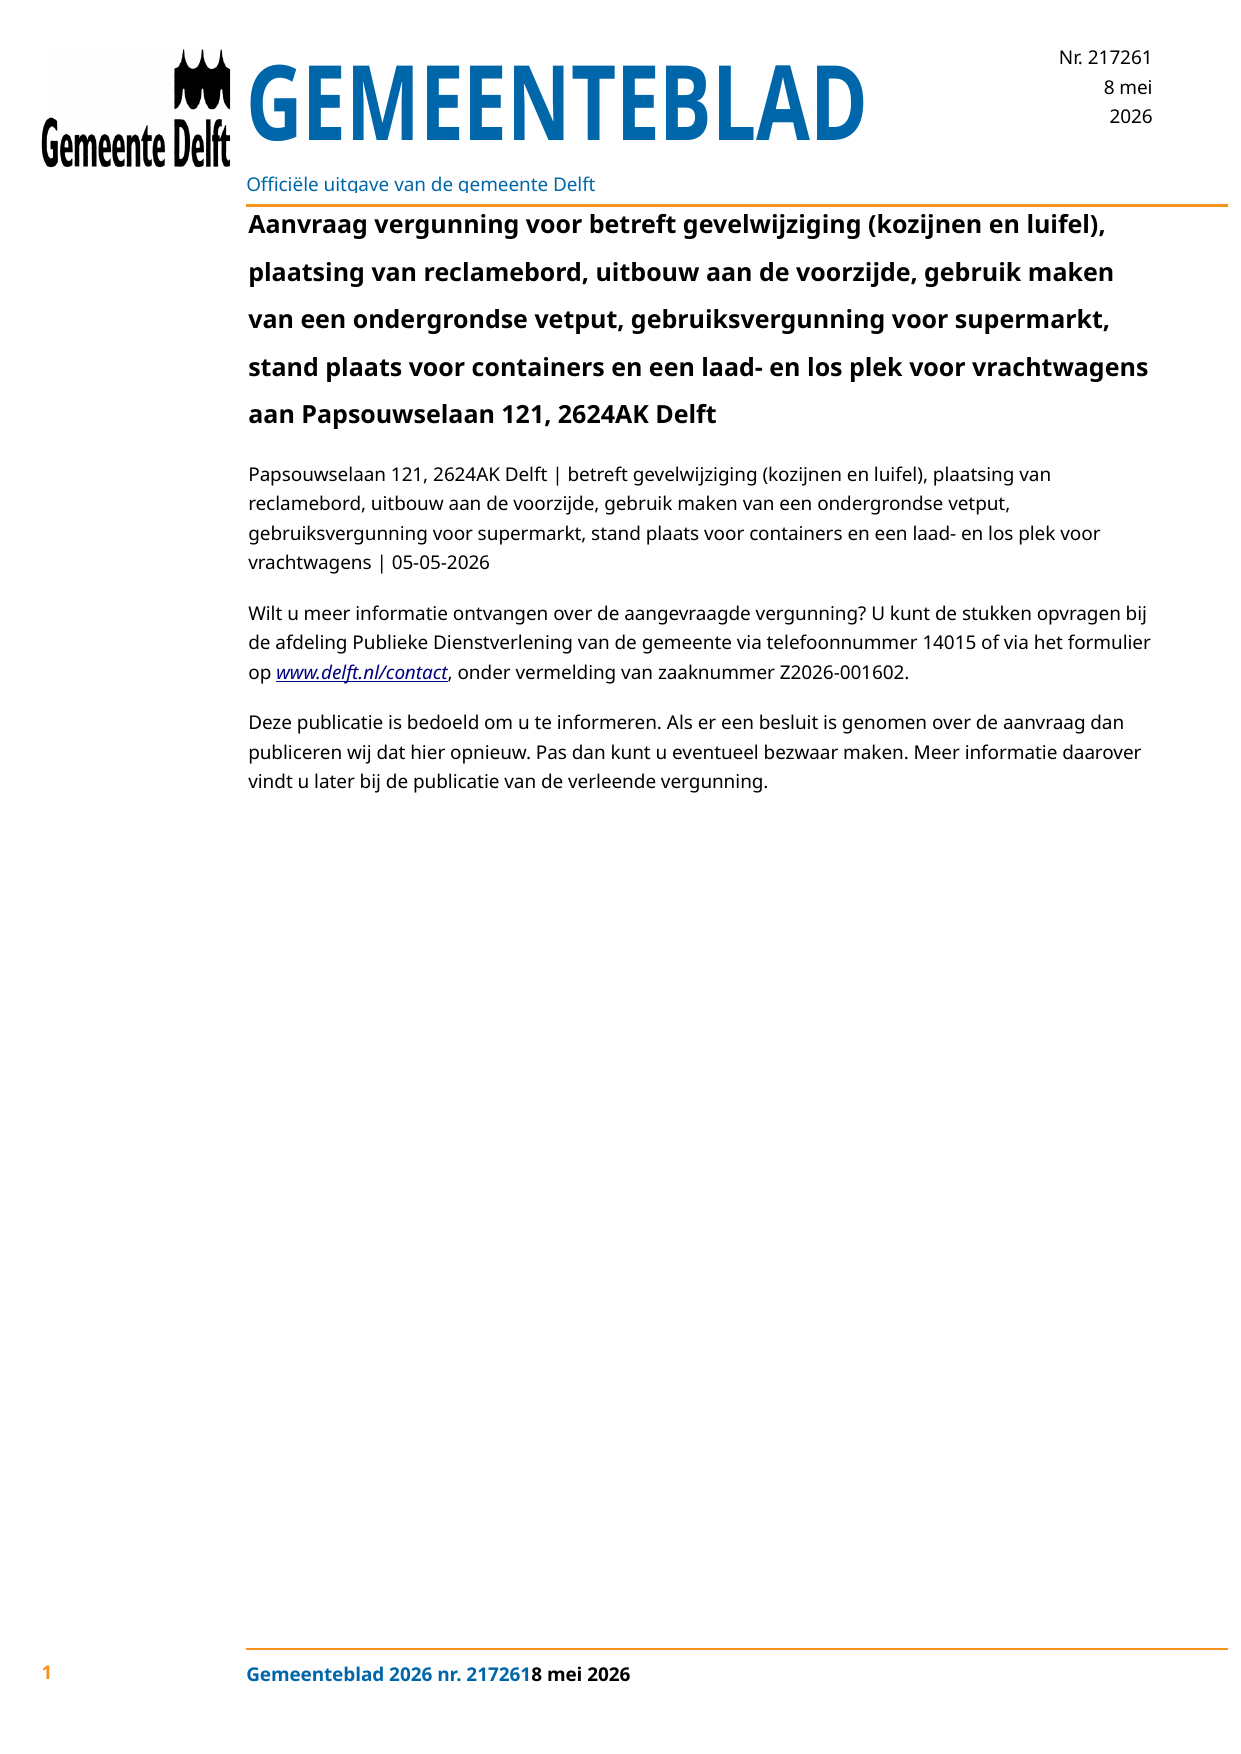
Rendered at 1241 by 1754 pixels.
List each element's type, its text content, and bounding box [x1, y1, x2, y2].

text Deze publicatie is bedoeld om u te informeren. Als er een besluit is genomen over de aanvraag dan publiceren wij dat hier opnieuw. Pas dan kunt u eventueel bezwaar maken. Meer informatie daarover vindt u later bij de publicatie van de verleende vergunning. [248, 709, 1152, 794]
text Wilt u meer informatie ontvangen over de aangevraagde vergunning? U kunt de stukken opvragen bij de afdeling Publieke Dienstverlening van de gemeente via telefoonnummer 14015 of via het formulier op www.delft.nl/contact, onder vermelding van zaaknummer Z2026-001602. [248, 600, 1152, 685]
picture [41, 47, 231, 172]
text Aanvraag vergunning voor betreft gevelwijziging (kozijnen en luifel), plaatsing van reclamebord, uitbouw aan de voorzijde, gebruik maken van een ondergrondse vetput, gebruiksvergunning voor supermarkt, stand plaats voor containers en een laad- en los plek voor vrachtwagens aan Papsouwselaan 121, 2624AK Delft [248, 207, 1152, 431]
text Papsouwselaan 121, 2624AK Delft | betreft gevelwijziging (kozijnen en luifel), plaatsing van reclamebord, uitbouw aan de voorzijde, gebruik maken van een ondergrondse vetput, gebruiksvergunning voor supermarkt, stand plaats voor containers en een laad- en los plek voor vrachtwagens | 05-05-2026 [248, 461, 1152, 575]
